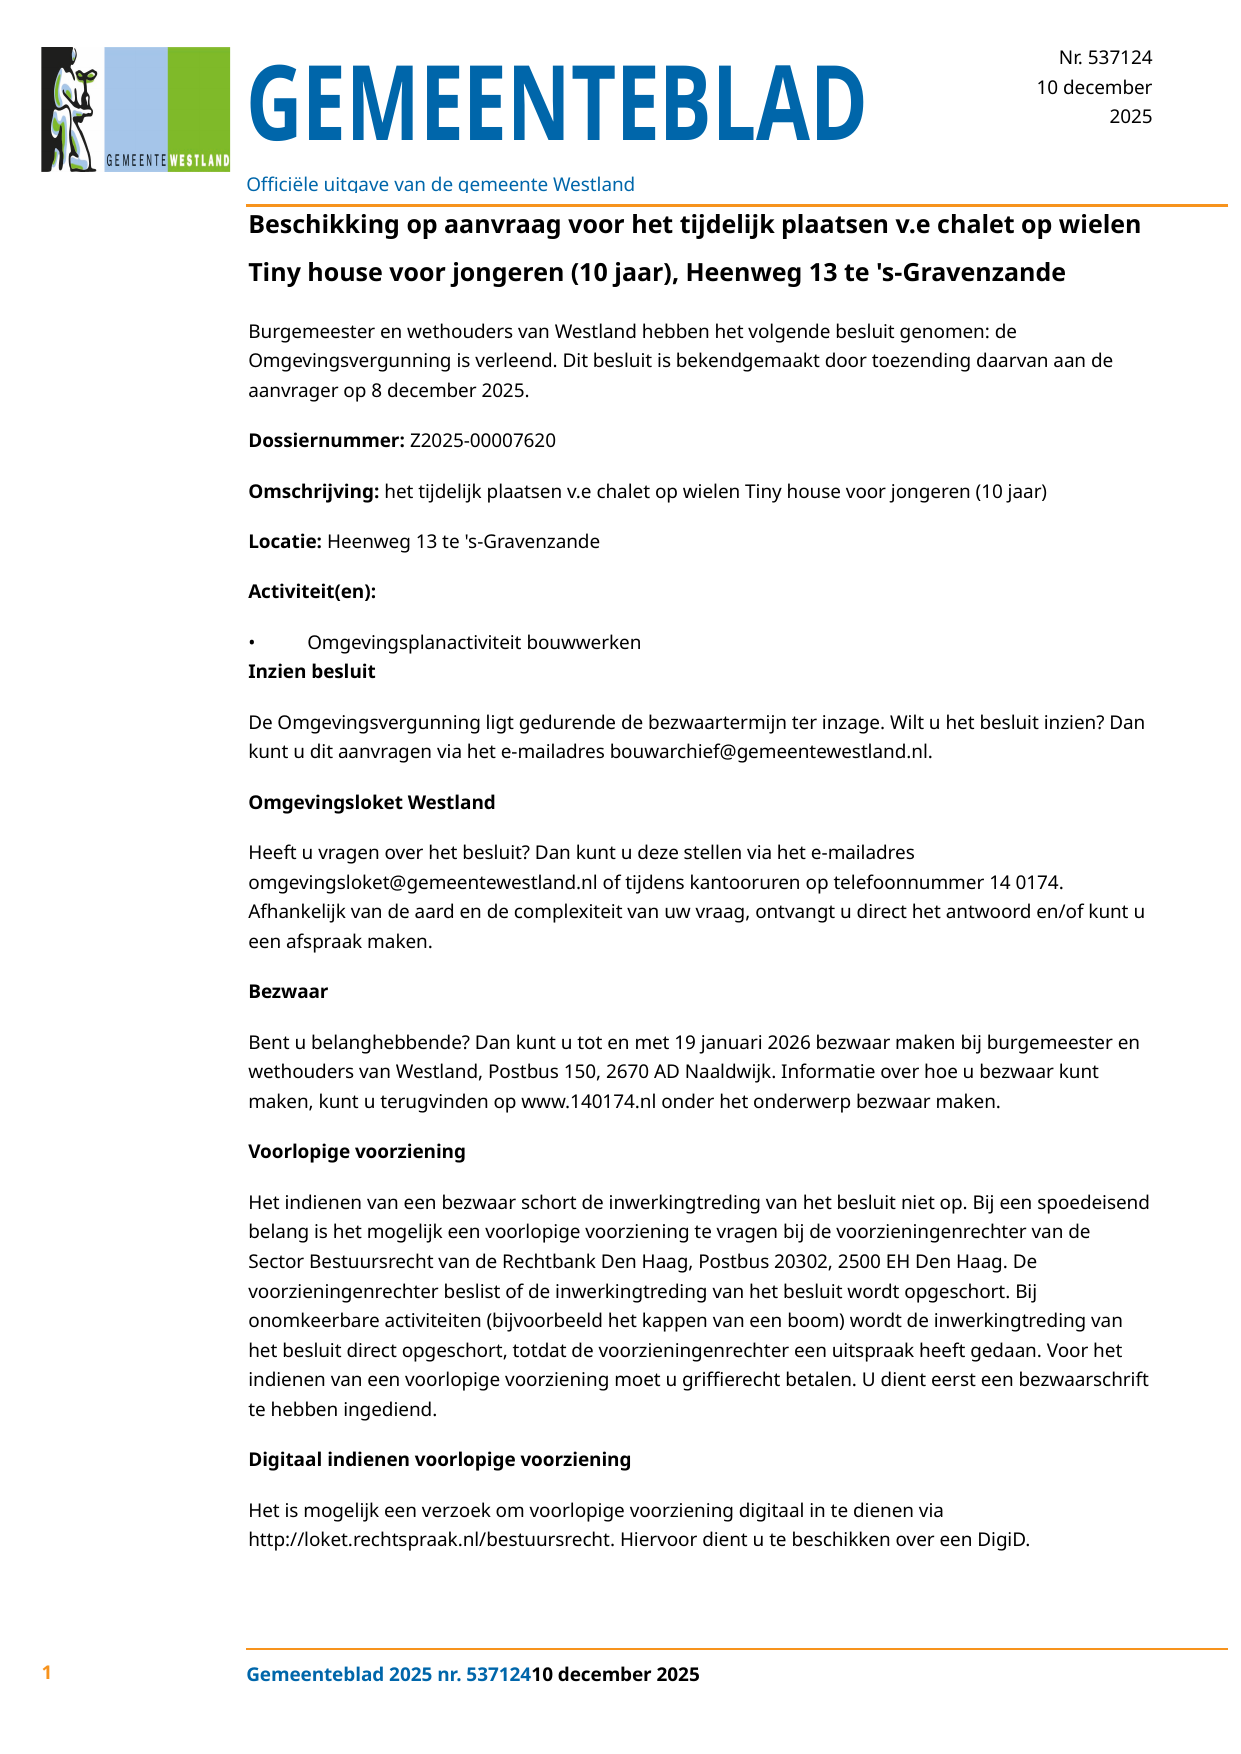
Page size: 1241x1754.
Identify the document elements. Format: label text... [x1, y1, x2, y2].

text Omschrijving: het tijdelijk plaatsen v.e chalet op wielen Tiny house voor jongeren (10 jaar) [248, 478, 1152, 504]
text Omgevingsloket Westland [248, 789, 1152, 815]
text Het is mogelijk een verzoek om voorlopige voorziening digitaal in te dienen via http://loket.rechtspraak.nl/bestuursrecht. Hiervoor dient u te beschikken over een DigiD. [248, 1497, 1152, 1552]
text Dossiernummer: Z2025-00007620 [248, 427, 1152, 453]
text Voorlopige voorziening [248, 1139, 1152, 1164]
text Bent u belanghebbende? Dan kunt u tot en met 19 januari 2026 bezwaar maken bij burgemeester en wethouders van Westland, Postbus 150, 2670 AD Naaldwijk. Informatie over hoe u bezwaar kunt maken, kunt u terugvinden op www.140174.nl onder het onderwerp bezwaar maken. [248, 1029, 1152, 1114]
text Digitaal indienen voorlopige voorziening [248, 1447, 1152, 1472]
text Beschikking op aanvraag voor het tijdelijk plaatsen v.e chalet op wielen Tiny house voor jongeren (10 jaar), Heenweg 13 te 's-Gravenzande [248, 207, 1152, 288]
text Activiteit(en): [248, 579, 1152, 604]
text Burgemeester en wethouders van Westland hebben het volgende besluit genomen: de Omgevingsvergunning is verleend. Dit besluit is bekendgemaakt door toezending daarvan aan de aanvrager op 8 december 2025. [248, 318, 1152, 403]
text Het indienen van een bezwaar schort de inwerkingtreding van het besluit niet op. Bij een spoedeisend belang is het mogelijk een voorlopige voorziening te vragen bij de voorzieningenrechter van de Sector Bestuursrecht van de Rechtbank Den Haag, Postbus 20302, 2500 EH Den Haag. De voorzieningenrechter beslist of de inwerkingtreding van het besluit wordt opgeschort. Bij onomkeerbare activiteiten (bijvoorbeeld het kappen van een boom) wordt de inwerkingtreding van het besluit direct opgeschort, totdat de voorzieningenrechter een uitspraak heeft gedaan. Voor het indienen van een voorlopige voorziening moet u griffierecht betalen. U dient eerst een bezwaarschrift te hebben ingediend. [248, 1189, 1152, 1422]
list Omgevingsplanactiviteit bouwwerken [248, 629, 1152, 655]
picture [41, 47, 231, 172]
text Locatie: Heenweg 13 te 's-Gravenzande [248, 528, 1152, 554]
text Bezwaar [248, 979, 1152, 1004]
text Inzien besluit [248, 659, 1152, 684]
text De Omgevingsvergunning ligt gedurende de bezwaartermijn ter inzage. Wilt u het besluit inzien? Dan kunt u dit aanvragen via het e-mailadres bouwarchief@gemeentewestland.nl. [248, 709, 1152, 764]
text Heeft u vragen over het besluit? Dan kunt u deze stellen via het e-mailadres omgevingsloket@gemeentewestland.nl of tijdens kantooruren op telefoonnummer 14 0174. Afhankelijk van de aard en de complexiteit van uw vraag, ontvangt u direct het antwoord en/of kunt u een afspraak maken. [248, 839, 1152, 954]
